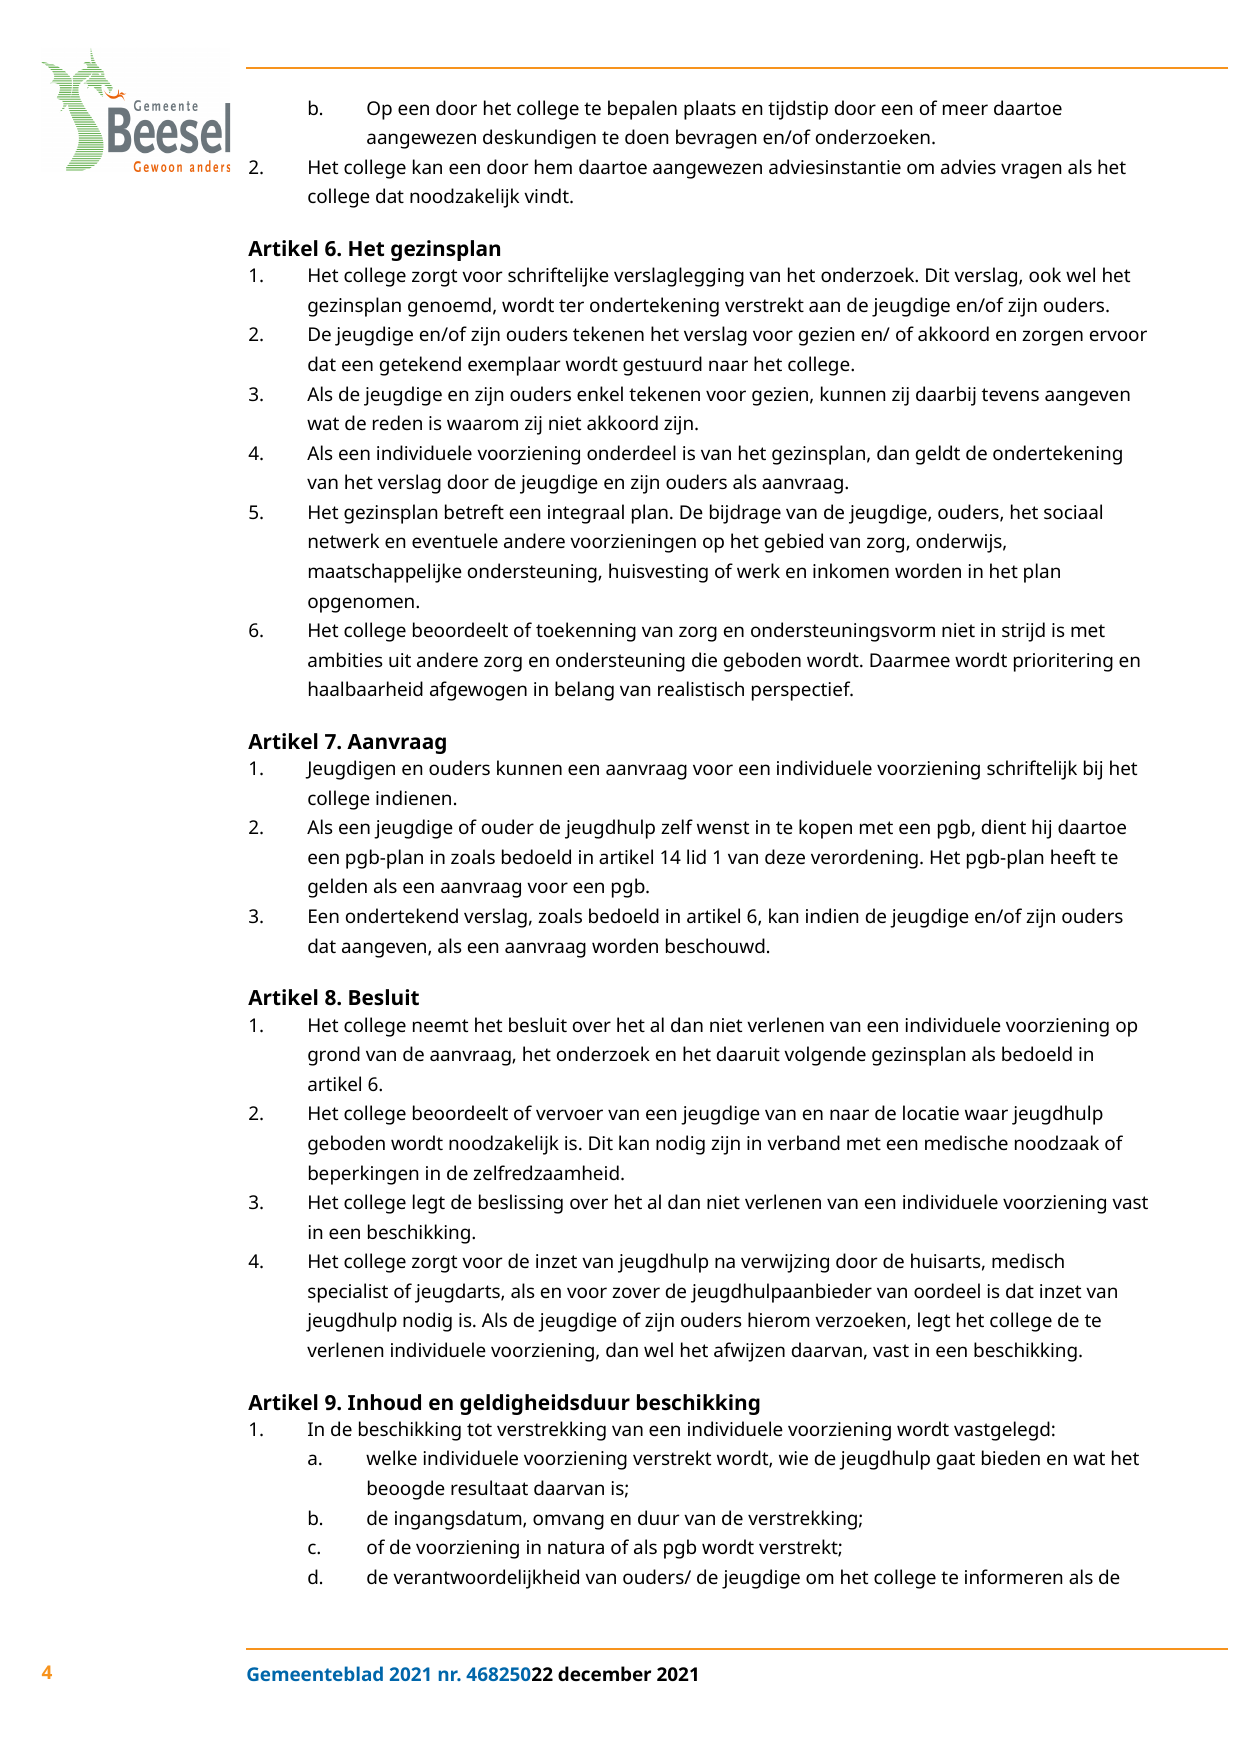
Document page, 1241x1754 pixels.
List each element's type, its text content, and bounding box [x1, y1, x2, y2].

text Artikel 8. Besluit [248, 983, 1152, 1012]
list Als een individuele voorziening onderdeel is van het gezinsplan, dan geldt de ondertekening van het verslag door de jeugdige en zijn ouders als aanvraag. [248, 440, 1152, 495]
list welke individuele voorziening verstrekt wordt, wie de jeugdhulp gaat bieden en wat het beoogde resultaat daarvan is; [307, 1446, 1152, 1501]
text Artikel 9. Inhoud en geldigheidsduur beschikking [248, 1388, 1152, 1416]
list Een ondertekend verslag, zoals bedoeld in artikel 6, kan indien de jeugdige en/of zijn ouders dat aangeven, als een aanvraag worden beschouwd. [248, 903, 1152, 959]
list Het college zorgt voor de inzet van jeugdhulp na verwijzing door de huisarts, medisch specialist of jeugdarts, als en voor zover de jeugdhulpaanbieder van oordeel is dat inzet van jeugdhulp nodig is. Als de jeugdige of zijn ouders hierom verzoeken, legt het college de te verlenen individuele voorziening, dan wel het afwijzen daarvan, vast in een beschikking. [248, 1248, 1152, 1363]
picture [41, 47, 231, 172]
list of de voorziening in natura of als pgb wordt verstrekt; [307, 1534, 1152, 1560]
list Op een door het college te bepalen plaats en tijdstip door een of meer daartoe aangewezen deskundigen te doen bevragen en/of onderzoeken. [307, 95, 1152, 150]
list de verantwoordelijkheid van ouders/ de jeugdige om het college te informeren als de [307, 1564, 1152, 1590]
list Het college kan een door hem daartoe aangewezen adviesinstantie om advies vragen als het college dat noodzakelijk vindt. [248, 154, 1152, 209]
list de ingangsdatum, omvang en duur van de verstrekking; [307, 1505, 1152, 1531]
list Jeugdigen en ouders kunnen een aanvraag voor een individuele voorziening schriftelijk bij het college indienen. [248, 755, 1152, 811]
list Het college neemt het besluit over het al dan niet verlenen van een individuele voorziening op grond van de aanvraag, het onderzoek en het daaruit volgende gezinsplan als bedoeld in artikel 6. [248, 1012, 1152, 1097]
list Het college beoordeelt of toekenning van zorg en ondersteuningsvorm niet in strijd is met ambities uit andere zorg en ondersteuning die geboden wordt. Daarmee wordt prioritering en haalbaarheid afgewogen in belang van realistisch perspectief. [248, 617, 1152, 702]
list Het gezinsplan betreft een integraal plan. De bijdrage van de jeugdige, ouders, het sociaal netwerk en eventuele andere voorzieningen op het gebied van zorg, onderwijs, maatschappelijke ondersteuning, huisvesting of werk en inkomen worden in het plan opgenomen. [248, 499, 1152, 613]
list Als een jeugdige of ouder de jeugdhulp zelf wenst in te kopen met een pgb, dient hij daartoe een pgb-plan in zoals bedoeld in artikel 14 lid 1 van deze verordening. Het pgb-plan heeft te gelden als een aanvraag voor een pgb. [248, 814, 1152, 899]
list In de beschikking tot verstrekking van een individuele voorziening wordt vastgelegd: [248, 1416, 1152, 1442]
list Het college zorgt voor schriftelijke verslaglegging van het onderzoek. Dit verslag, ook wel het gezinsplan genoemd, wordt ter ondertekening verstrekt aan de jeugdige en/of zijn ouders. [248, 262, 1152, 318]
text Artikel 7. Aanvraag [248, 727, 1152, 755]
text Artikel 6. Het gezinsplan [248, 234, 1152, 262]
list Als de jeugdige en zijn ouders enkel tekenen voor gezien, kunnen zij daarbij tevens aangeven wat de reden is waarom zij niet akkoord zijn. [248, 381, 1152, 436]
list De jeugdige en/of zijn ouders tekenen het verslag voor gezien en/ of akkoord en zorgen ervoor dat een getekend exemplaar wordt gestuurd naar het college. [248, 322, 1152, 377]
list Het college beoordeelt of vervoer van een jeugdige van en naar de locatie waar jeugdhulp geboden wordt noodzakelijk is. Dit kan nodig zijn in verband met een medische noodzaak of beperkingen in de zelfredzaamheid. [248, 1101, 1152, 1185]
list Het college legt de beslissing over het al dan niet verlenen van een individuele voorziening vast in een beschikking. [248, 1189, 1152, 1244]
